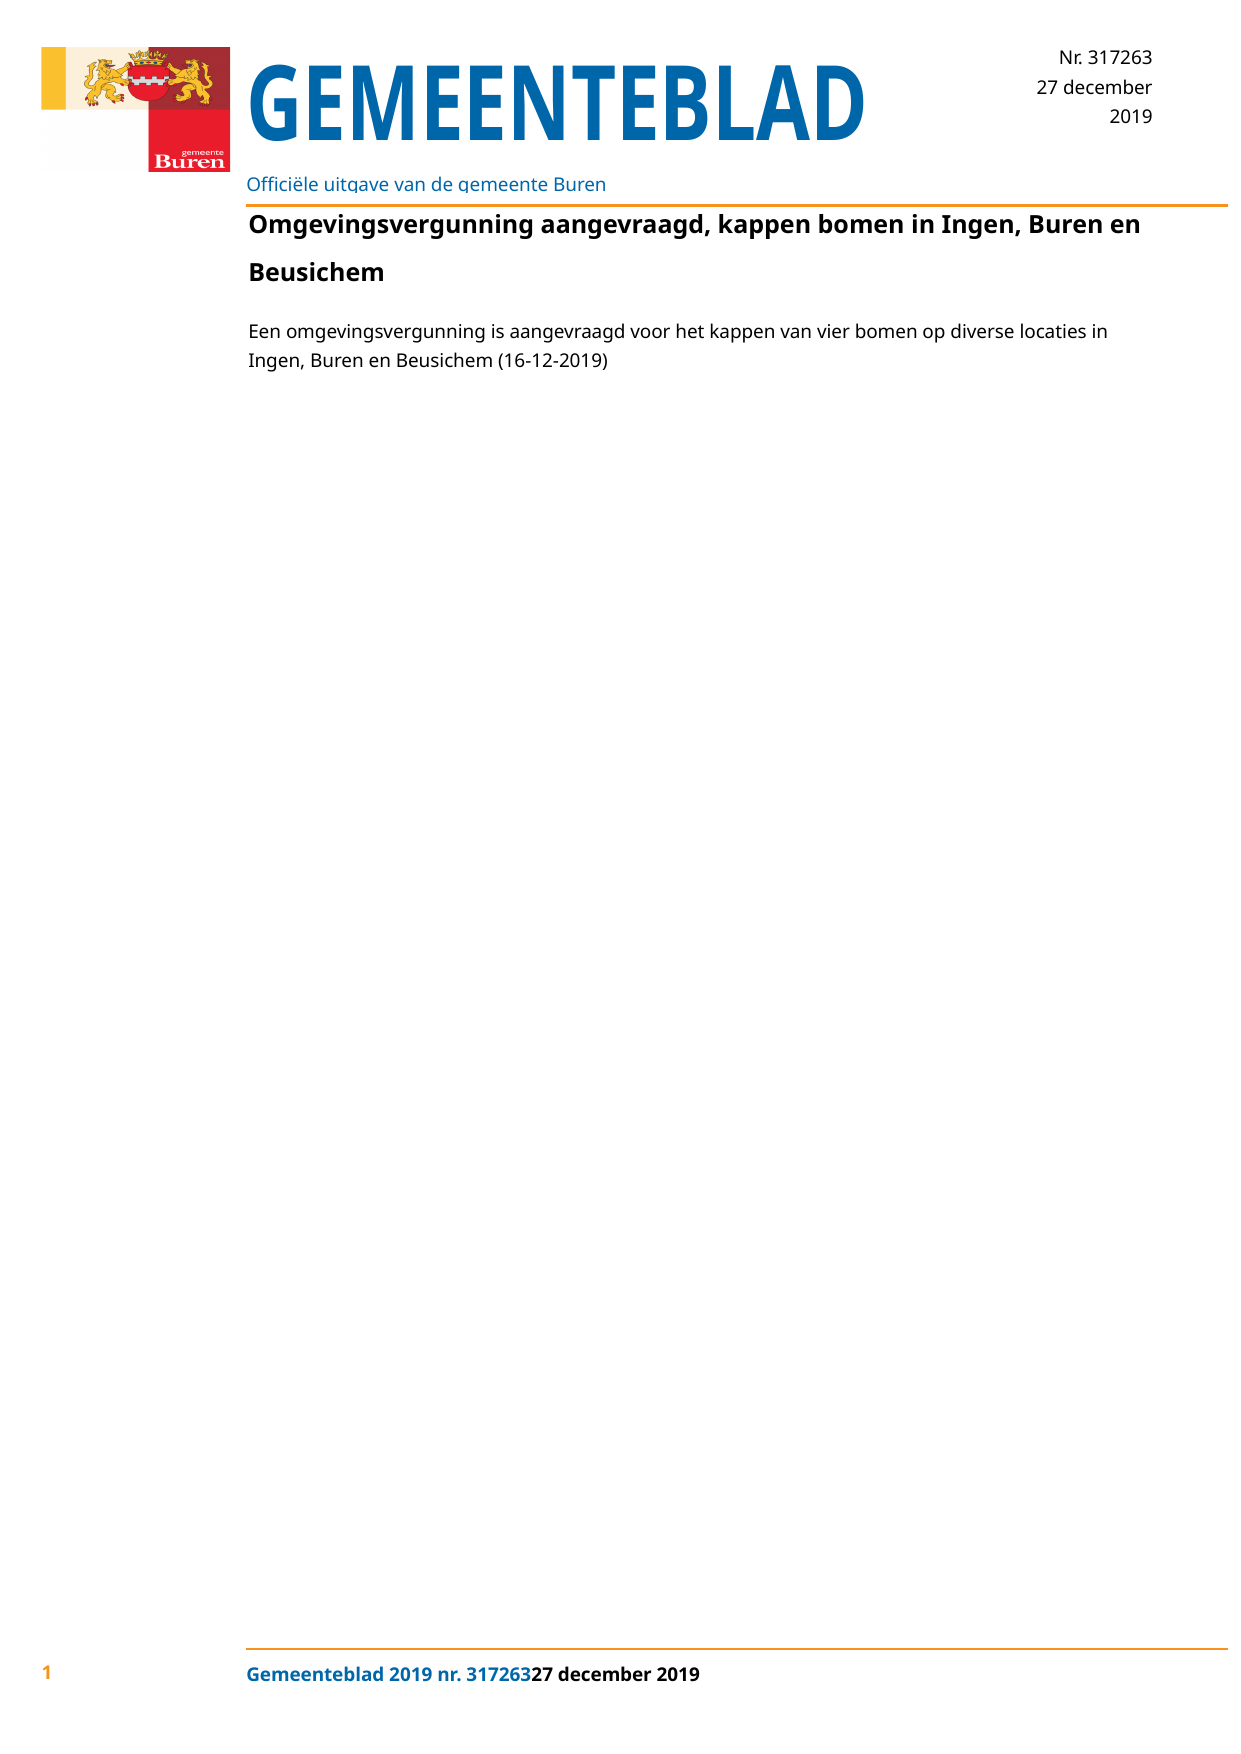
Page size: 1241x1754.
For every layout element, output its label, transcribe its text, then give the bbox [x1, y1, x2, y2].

picture [41, 47, 231, 172]
text Omgevingsvergunning aangevraagd, kappen bomen in Ingen, Buren en Beusichem [248, 207, 1152, 288]
text Een omgevingsvergunning is aangevraagd voor het kappen van vier bomen op diverse locaties in Ingen, Buren en Beusichem (16-12-2019) [248, 318, 1152, 373]
